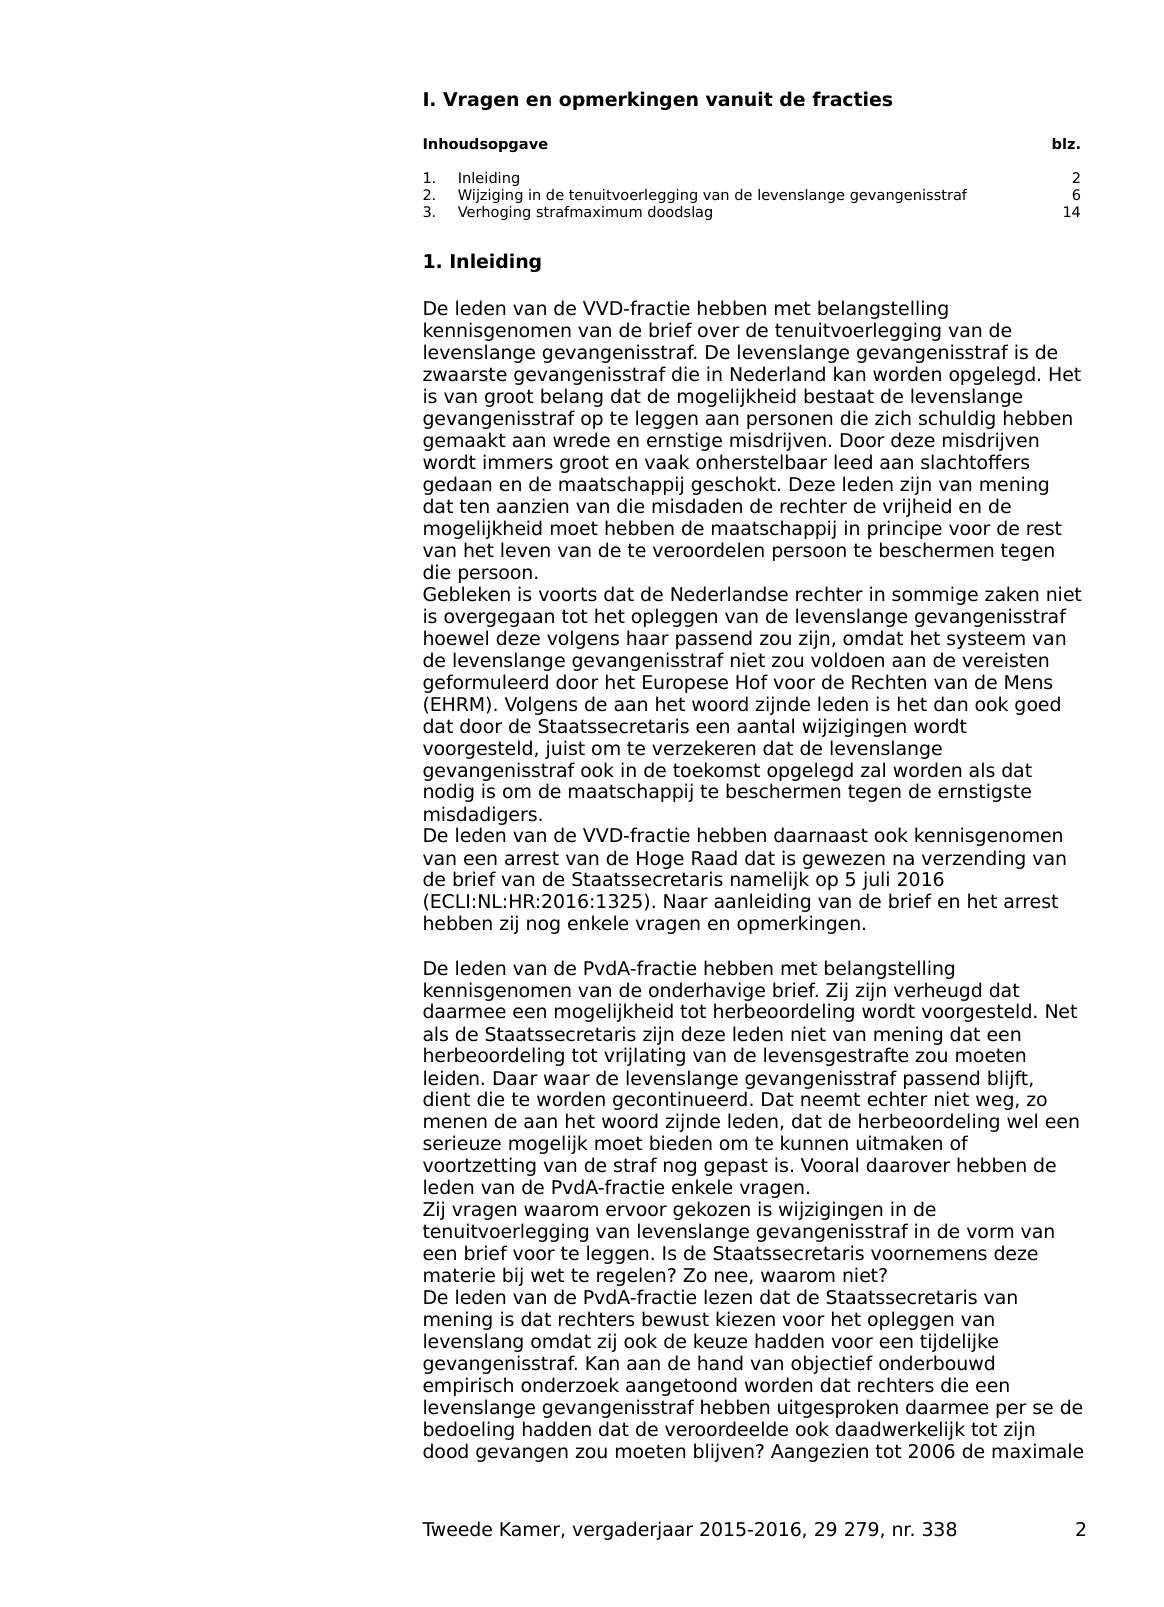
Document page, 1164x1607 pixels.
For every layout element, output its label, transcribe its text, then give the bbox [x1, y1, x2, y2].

table_header blz. [1028, 136, 1087, 153]
table_cell Wijziging in de tenuitvoerlegging van de levenslange gevangenisstraf [452, 187, 1028, 204]
table_cell 3. [422, 204, 452, 221]
text De leden van de VVD-fractie hebben daarnaast ook kennisgenomen van een arrest van de Hoge Raad dat is gewezen na verzending van de brief van de Staatssecretaris namelijk op 5 juli 2016 (ECLI:NL:HR:2016:1325). Naar aanleiding van de brief en het arrest hebben zij nog enkele vragen en opmerkingen. [422, 825, 1087, 935]
text De leden van de VVD-fractie hebben met belangstelling kennisgenomen van de brief over de tenuitvoerlegging van de levenslange gevangenisstraf. De levenslange gevangenisstraf is de zwaarste gevangenisstraf die in Nederland kan worden opgelegd. Het is van groot belang dat de mogelijkheid bestaat de levenslange gevangenisstraf op te leggen aan personen die zich schuldig hebben gemaakt aan wrede en ernstige misdrijven. Door deze misdrijven wordt immers groot en vaak onherstelbaar leed aan slachtoffers gedaan en de maatschappij geschokt. Deze leden zijn van mening dat ten aanzien van die misdaden de rechter de vrijheid en de mogelijkheid moet hebben de maatschappij in principe voor de rest van het leven van de te veroordelen persoon te beschermen tegen die persoon. [422, 298, 1087, 584]
table_cell 2. [422, 187, 452, 204]
text Zij vragen waarom ervoor gekozen is wijzigingen in de tenuitvoerlegging van levenslange gevangenisstraf in de vorm van een brief voor te leggen. Is de Staatssecretaris voornemens deze materie bij wet te regelen? Zo nee, waarom niet? [422, 1199, 1087, 1287]
table_cell Inleiding [452, 170, 1028, 187]
table_cell [422, 153, 452, 170]
table_cell 6 [1028, 187, 1087, 204]
text De leden van de PvdA-fractie hebben met belangstelling kennisgenomen van de onderhavige brief. Zij zijn verheugd dat daarmee een mogelijkheid tot herbeoordeling wordt voorgesteld. Net als de Staatssecretaris zijn deze leden niet van mening dat een herbeoordeling tot vrijlating van de levensgestrafte zou moeten leiden. Daar waar de levenslange gevangenisstraf passend blijft, dient die te worden gecontinueerd. Dat neemt echter niet weg, zo menen de aan het woord zijnde leden, dat de herbeoordeling wel een serieuze mogelijk moet bieden om te kunnen uitmaken of voortzetting van de straf nog gepast is. Vooral daarover hebben de leden van de PvdA-fractie enkele vragen. [422, 957, 1087, 1199]
subtitle 1. Inleiding [422, 251, 1087, 273]
table_cell 2 [1028, 170, 1087, 187]
text Gebleken is voorts dat de Nederlandse rechter in sommige zaken niet is overgegaan tot het opleggen van de levenslange gevangenisstraf hoewel deze volgens haar passend zou zijn, omdat het systeem van de levenslange gevangenisstraf niet zou voldoen aan de vereisten geformuleerd door het Europese Hof voor de Rechten van de Mens (EHRM). Volgens de aan het woord zijnde leden is het dan ook goed dat door de Staatssecretaris een aantal wijzigingen wordt voorgesteld, juist om te verzekeren dat de levenslange gevangenisstraf ook in de toekomst opgelegd zal worden als dat nodig is om de maatschappij te beschermen tegen de ernstigste misdadigers. [422, 584, 1087, 825]
subtitle I. Vragen en opmerkingen vanuit de fracties [422, 89, 1087, 111]
text De leden van de PvdA-fractie lezen dat de Staatssecretaris van mening is dat rechters bewust kiezen voor het opleggen van levenslang omdat zij ook de keuze hadden voor een tijdelijke gevangenisstraf. Kan aan de hand van objectief onderbouwd empirisch onderzoek aangetoond worden dat rechters die een levenslange gevangenisstraf hebben uitgesproken daarmee per se de bedoeling hadden dat de veroordeelde ook daadwerkelijk tot zijn dood gevangen zou moeten blijven? Aangezien tot 2006 de maximale [422, 1287, 1087, 1463]
table_cell [1028, 153, 1087, 170]
table_cell Verhoging strafmaximum doodslag [452, 204, 1028, 221]
table_cell 1. [422, 170, 452, 187]
table_header Inhoudsopgave [422, 136, 1028, 153]
table_cell [452, 153, 1028, 170]
table_cell 14 [1028, 204, 1087, 221]
